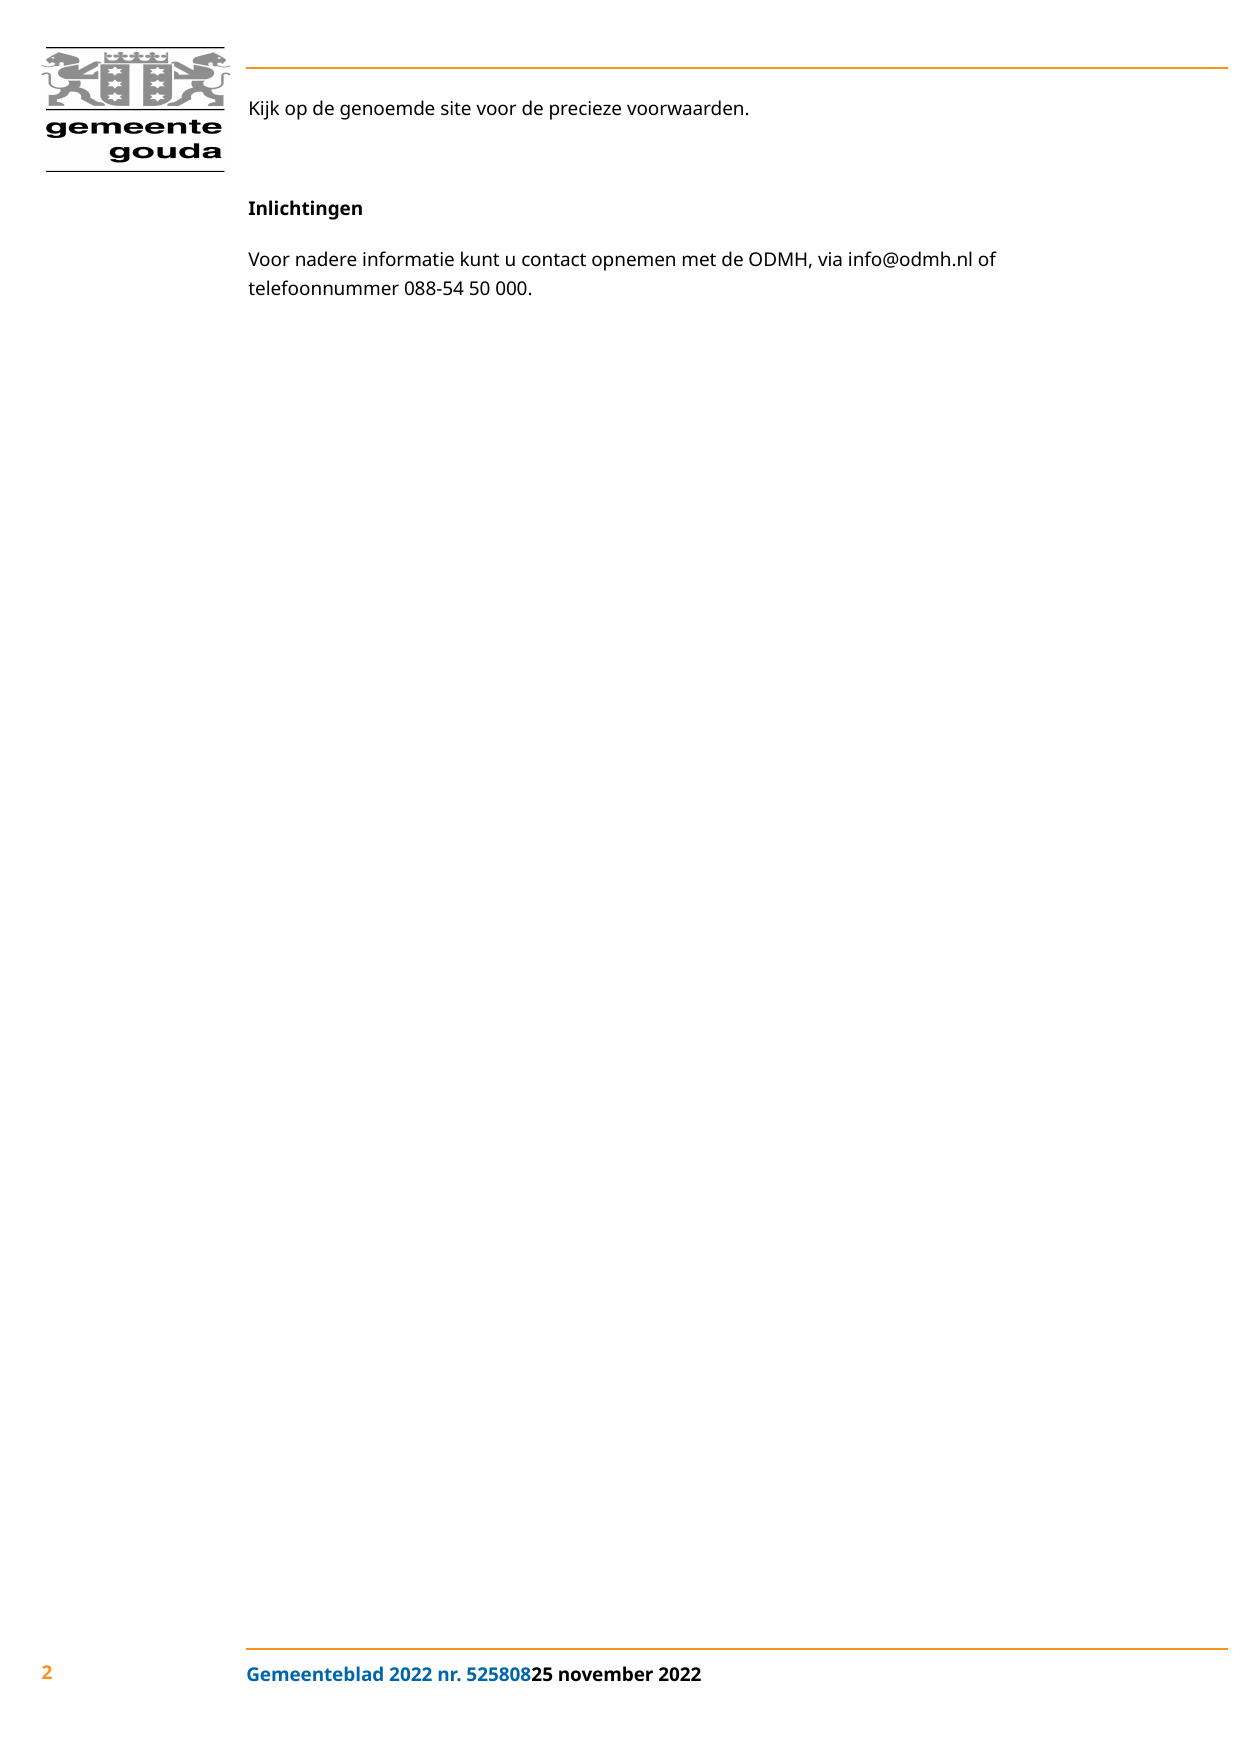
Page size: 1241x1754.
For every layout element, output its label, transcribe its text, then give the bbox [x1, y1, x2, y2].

text Inlichtingen [248, 196, 1152, 221]
text Kijk op de genoemde site voor de precieze voorwaarden. [248, 95, 1152, 121]
picture [41, 47, 231, 172]
text Voor nadere informatie kunt u contact opnemen met de ODMH, via info@odmh.nl of telefoonnummer 088-54 50 000. [248, 246, 1152, 301]
